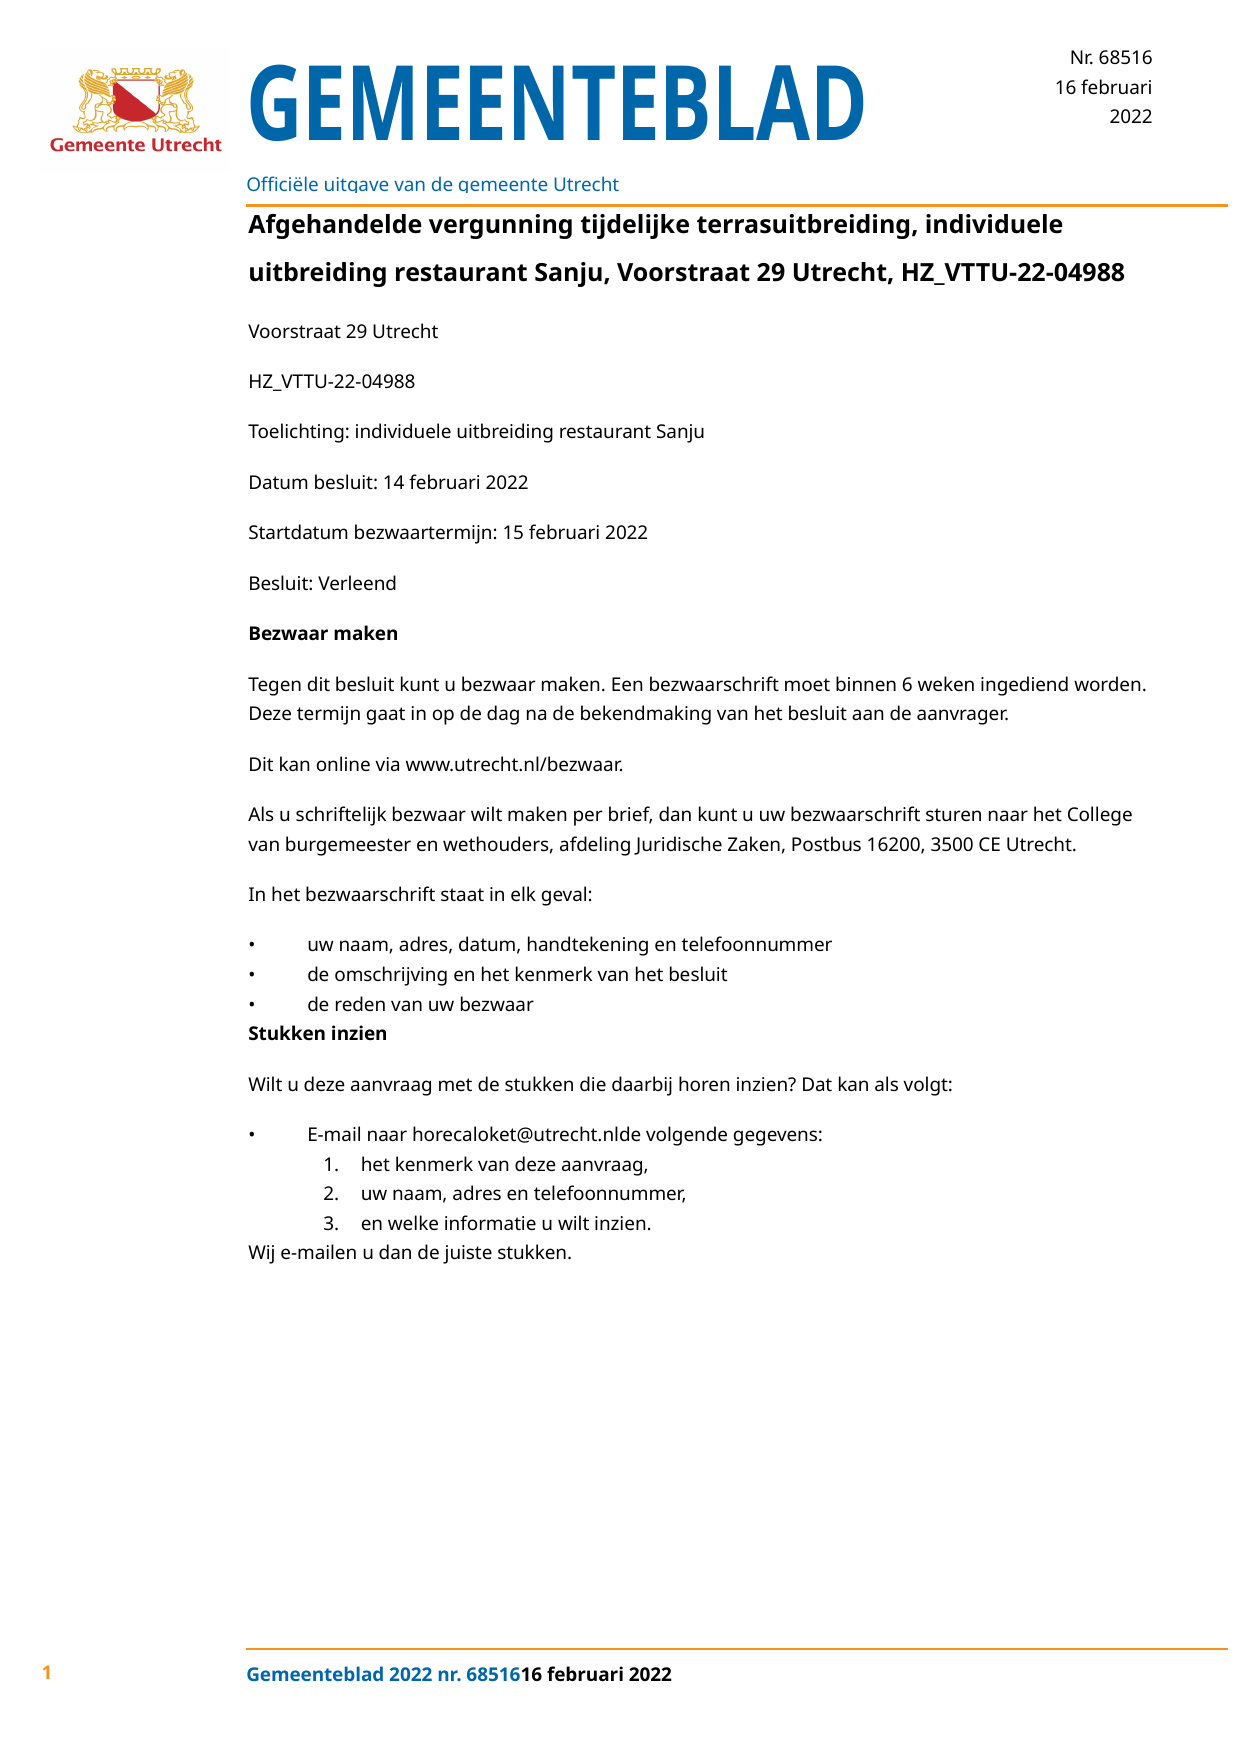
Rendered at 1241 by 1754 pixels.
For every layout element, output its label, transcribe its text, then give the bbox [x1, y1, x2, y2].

text Dit kan online via www.utrecht.nl/bezwaar. [248, 751, 1152, 777]
text Wij e-mailen u dan de juiste stukken. [248, 1239, 1152, 1265]
text Tegen dit besluit kunt u bezwaar maken. Een bezwaarschrift moet binnen 6 weken ingediend worden. Deze termijn gaat in op de dag na de bekendmaking van het besluit aan de aanvrager. [248, 671, 1152, 726]
text Wilt u deze aanvraag met de stukken die daarbij horen inzien? Dat kan als volgt: [248, 1071, 1152, 1097]
list en welke informatie u wilt inzien. [323, 1210, 1152, 1236]
text Als u schriftelijk bezwaar wilt maken per brief, dan kunt u uw bezwaarschrift sturen naar het College van burgemeester en wethouders, afdeling Juridische Zaken, Postbus 16200, 3500 CE Utrecht. [248, 801, 1152, 857]
list uw naam, adres en telefoonnummer, [323, 1180, 1152, 1206]
text Bezwaar maken [248, 620, 1152, 646]
text Datum besluit: 14 februari 2022 [248, 469, 1152, 495]
text Voorstraat 29 Utrecht [248, 318, 1152, 344]
list het kenmerk van deze aanvraag, [323, 1151, 1152, 1177]
text Toelichting: individuele uitbreiding restaurant Sanju [248, 419, 1152, 444]
text Afgehandelde vergunning tijdelijke terrasuitbreiding, individuele uitbreiding restaurant Sanju, Voorstraat 29 Utrecht, HZ_VTTU-22-04988 [248, 207, 1152, 288]
list uw naam, adres, datum, handtekening en telefoonnummer [248, 932, 1152, 957]
picture [41, 47, 231, 172]
text Besluit: Verleend [248, 570, 1152, 596]
text In het bezwaarschrift staat in elk geval: [248, 881, 1152, 907]
text Startdatum bezwaartermijn: 15 februari 2022 [248, 519, 1152, 545]
text Stukken inzien [248, 1020, 1152, 1046]
list de reden van uw bezwaar [248, 991, 1152, 1017]
list de omschrijving en het kenmerk van het besluit [248, 961, 1152, 987]
text HZ_VTTU-22-04988 [248, 368, 1152, 394]
list E-mail naar horecaloket@utrecht.nlde volgende gegevens: [248, 1121, 1152, 1147]
